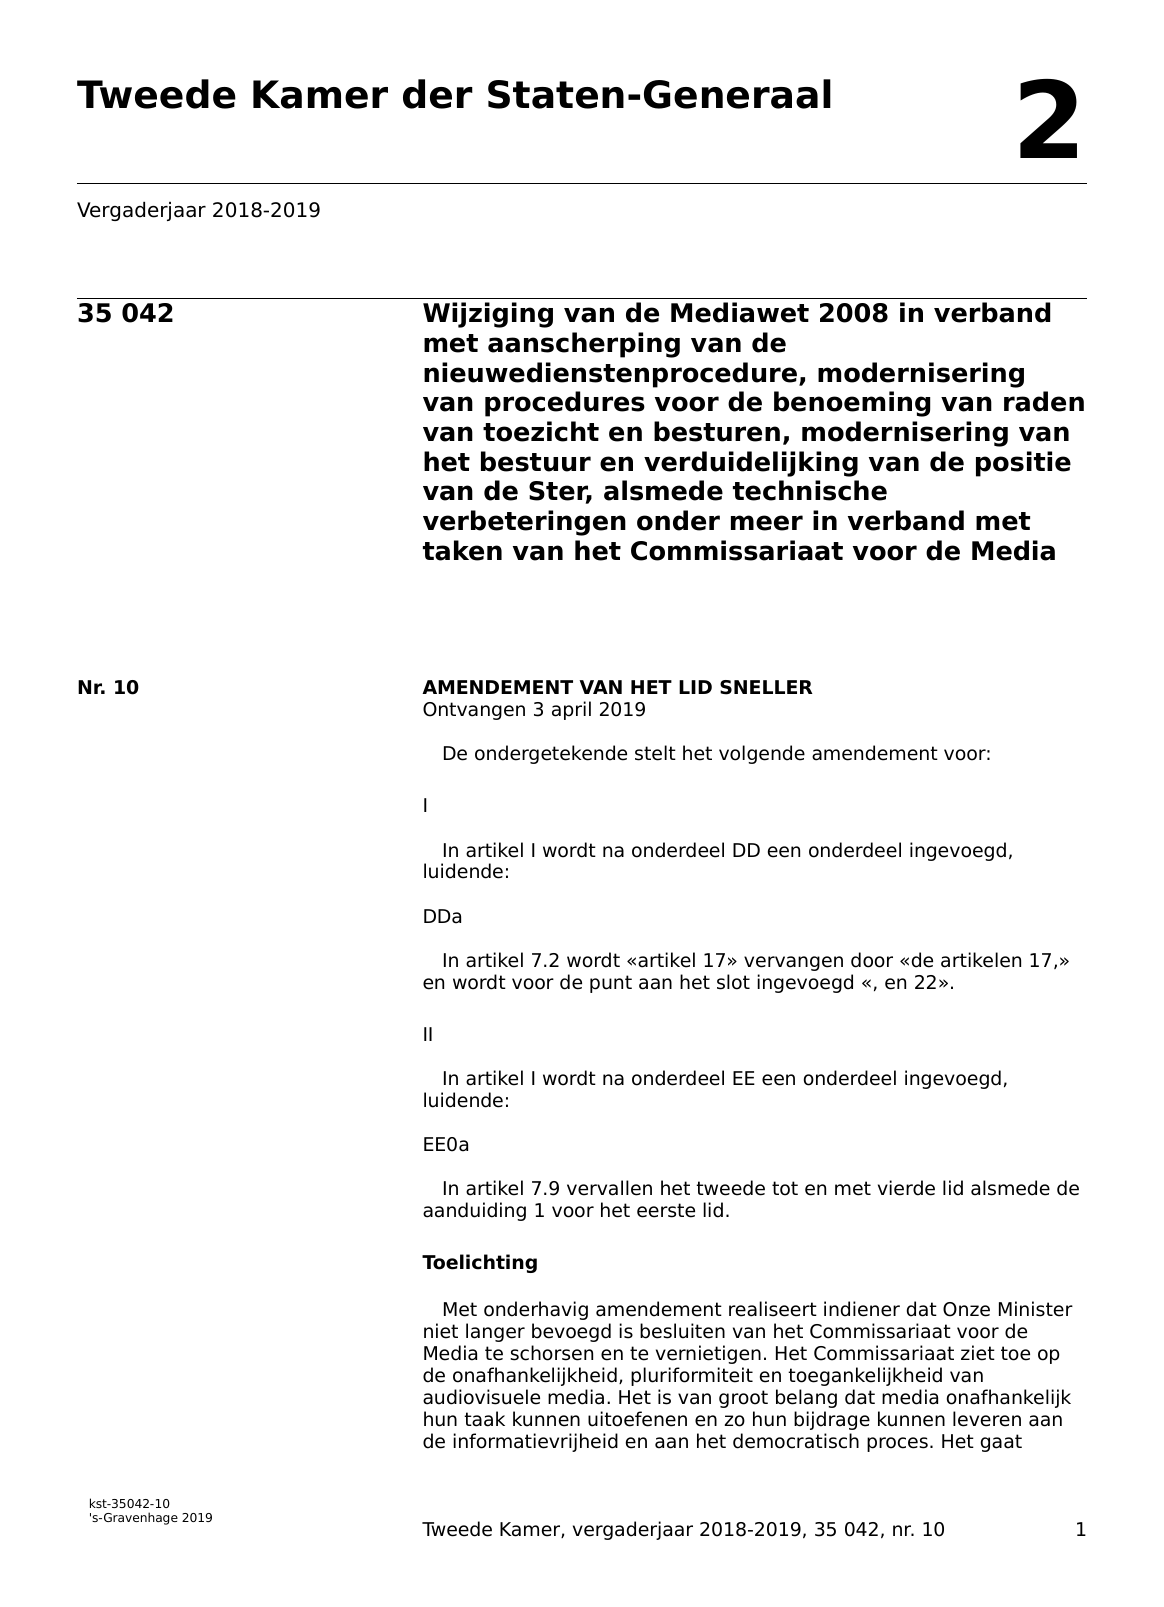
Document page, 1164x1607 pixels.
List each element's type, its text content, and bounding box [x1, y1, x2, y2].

text Ontvangen 3 april 2019 [422, 699, 1087, 721]
text In artikel I wordt na onderdeel EE een onderdeel ingevoegd, luidende: [422, 1068, 1087, 1112]
text In artikel I wordt na onderdeel DD een onderdeel ingevoegd, luidende: [422, 839, 1087, 883]
text EE0a [422, 1134, 1087, 1156]
text In artikel 7.2 wordt «artikel 17» vervangen door «de artikelen 17,» en wordt voor de punt aan het slot ingevoegd «, en 22». [422, 950, 1087, 994]
subtitle 35 042 Wijziging van de Mediawet 2008 in verband met aanscherping van de nieuwedienstenprocedure, modernisering van procedures voor de benoeming van raden van toezicht en besturen, modernisering van het bestuur en verduidelijking van de positie van de Ster, alsmede technische verbeteringen onder meer in verband met taken van het Commissariaat voor de Media [77, 299, 1087, 566]
text De ondergetekende stelt het volgende amendement voor: [422, 743, 1087, 765]
subtitle I [422, 795, 1087, 817]
table_header 2 [886, 59, 1087, 183]
text 's-Gravenhage 2019 [88, 1511, 323, 1525]
table_cell Vergaderjaar 2018-2019 [77, 184, 1087, 298]
text kst-35042-10 [88, 1497, 323, 1511]
table_header Tweede Kamer der Staten-Generaal [77, 59, 886, 183]
subtitle Toelichting [422, 1252, 1087, 1274]
subtitle Nr. 10 AMENDEMENT VAN HET LID SNELLER [77, 677, 1087, 699]
text Met onderhavig amendement realiseert indiener dat Onze Minister niet langer bevoegd is besluiten van het Commissariaat voor de Media te schorsen en te vernietigen. Het Commissariaat ziet toe op de onafhankelijkheid, pluriformiteit en toegankelijkheid van audiovisuele media. Het is van groot belang dat media onafhankelijk hun taak kunnen uitoefenen en zo hun bijdrage kunnen leveren aan de informatievrijheid en aan het democratisch proces. Het gaat [422, 1299, 1087, 1453]
subtitle II [422, 1024, 1087, 1046]
text DDa [422, 906, 1087, 928]
text In artikel 7.9 vervallen het tweede tot en met vierde lid alsmede de aanduiding 1 voor het eerste lid. [422, 1178, 1087, 1222]
